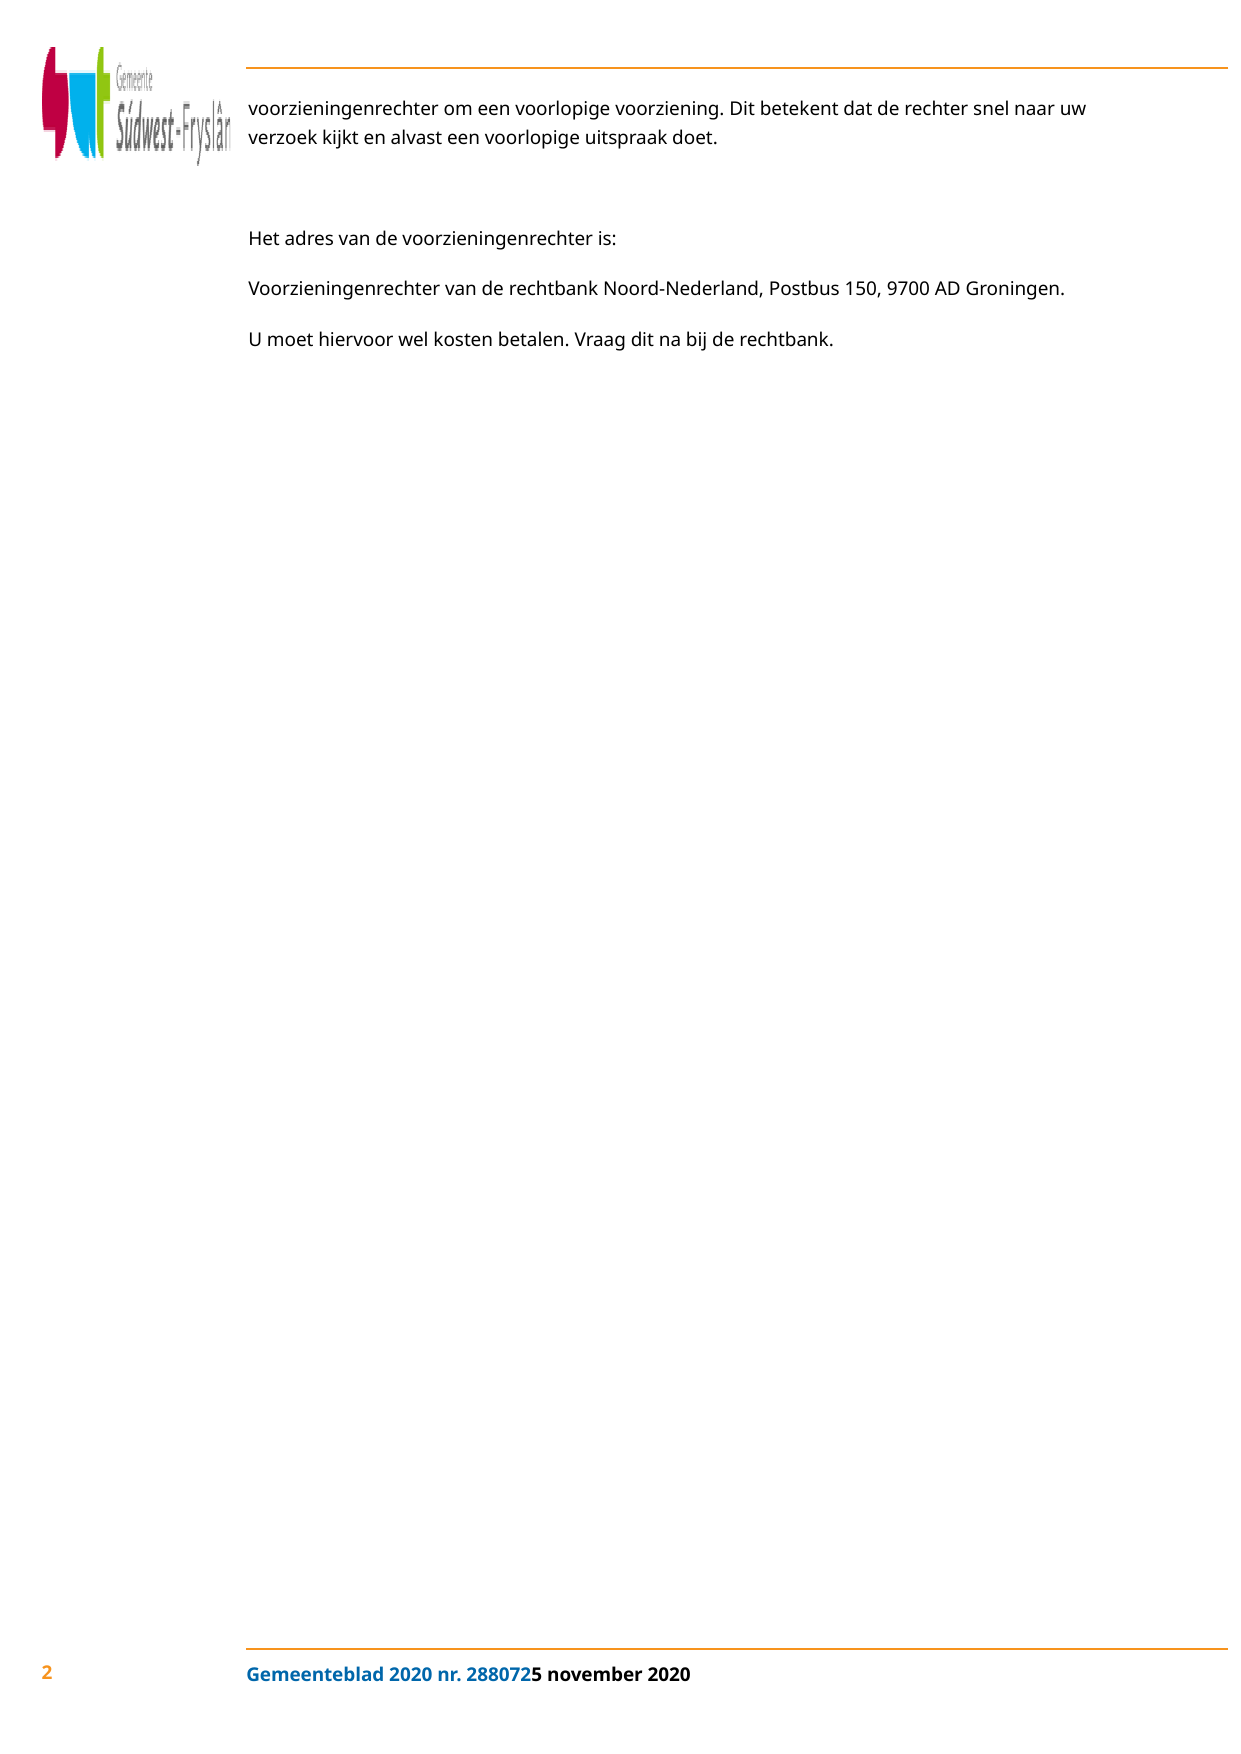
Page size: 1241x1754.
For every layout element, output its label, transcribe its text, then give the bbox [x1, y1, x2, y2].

picture [41, 47, 231, 172]
text U moet hiervoor wel kosten betalen. Vraag dit na bij de rechtbank. [248, 326, 1152, 352]
text Voorzieningenrechter van de rechtbank Noord-Nederland, Postbus 150, 9700 AD Groningen. [248, 276, 1152, 301]
text voorzieningenrechter om een voorlopige voorziening. Dit betekent dat de rechter snel naar uw verzoek kijkt en alvast een voorlopige uitspraak doet. [248, 95, 1152, 150]
text Het adres van de voorzieningenrechter is: [248, 225, 1152, 251]
